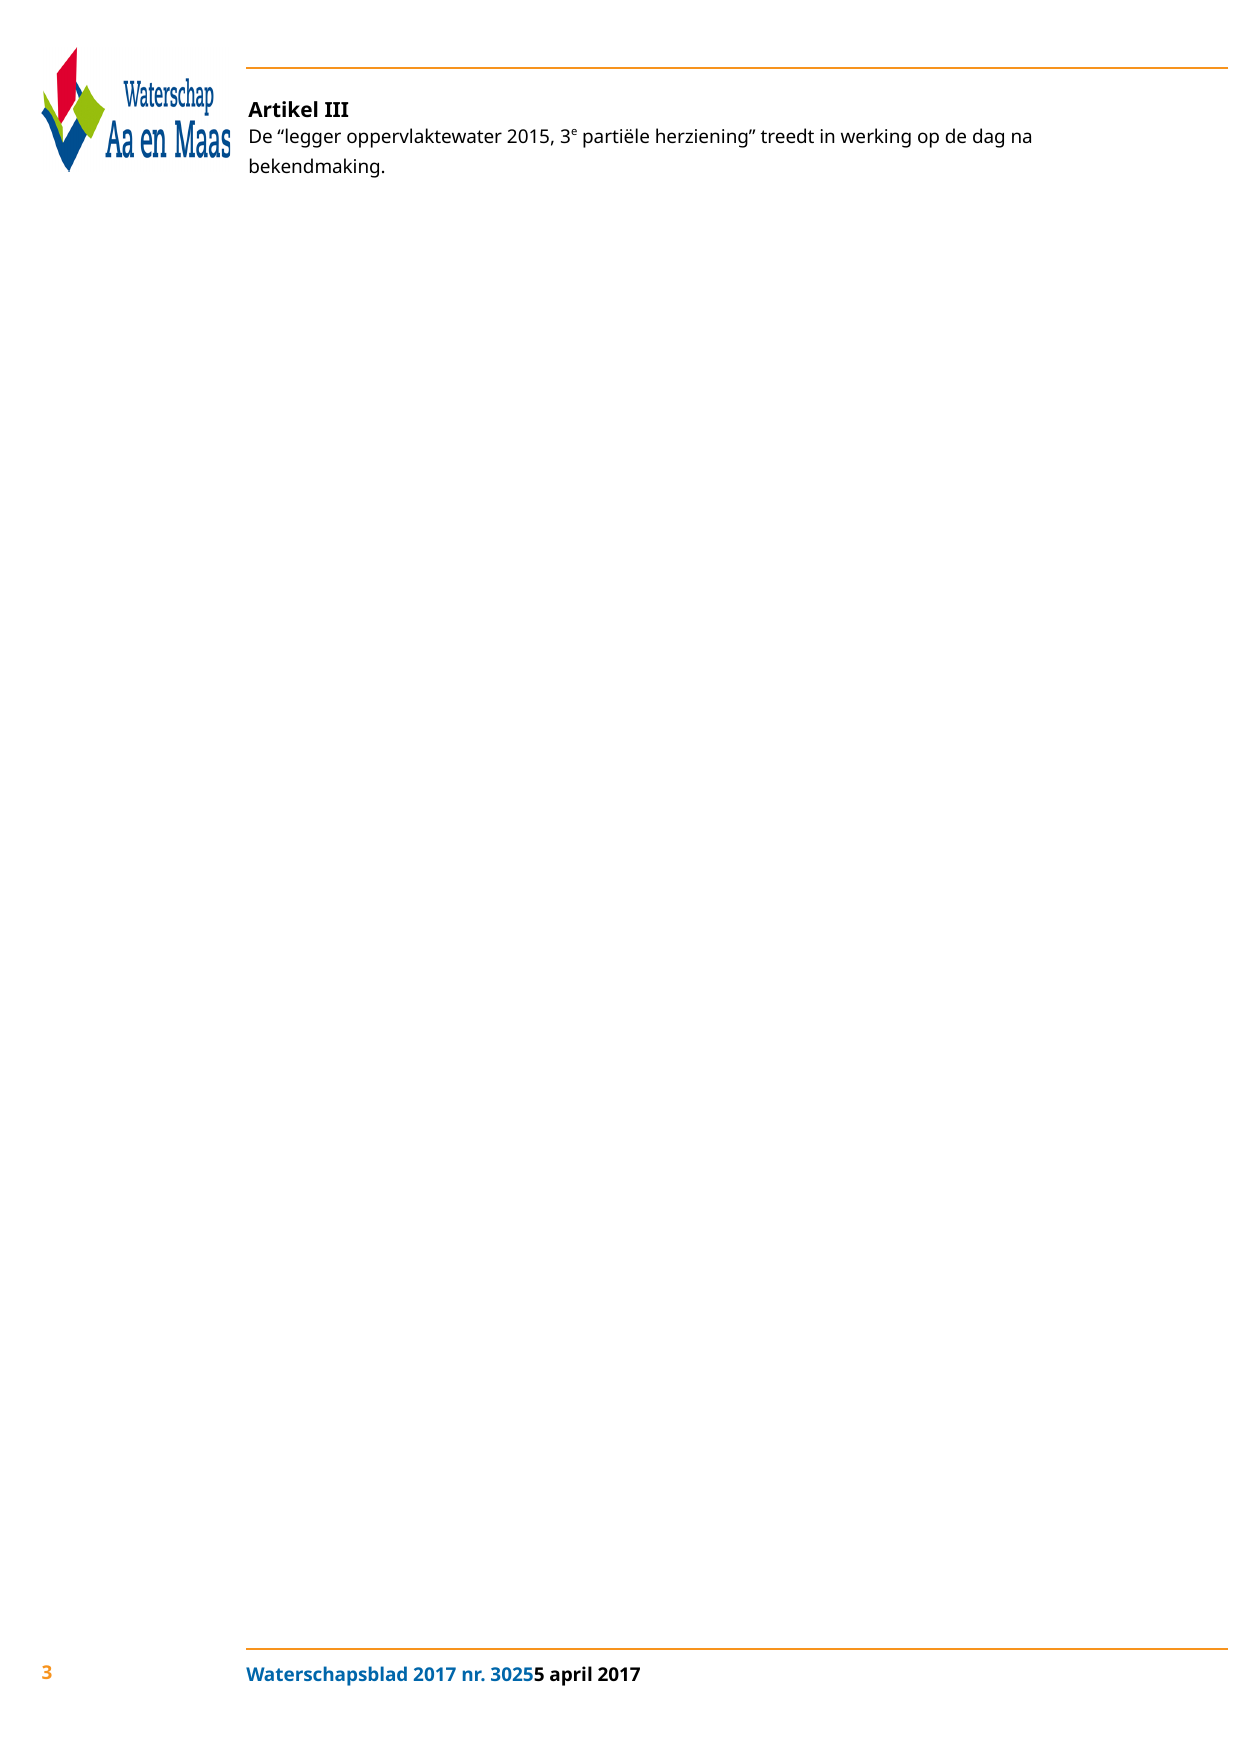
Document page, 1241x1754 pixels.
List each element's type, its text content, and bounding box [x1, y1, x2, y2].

text De “legger oppervlaktewater 2015, 3e partiële herziening” treedt in werking op de dag na bekendmaking. [248, 123, 1152, 178]
picture [41, 47, 231, 172]
text Artikel III [248, 95, 1152, 123]
